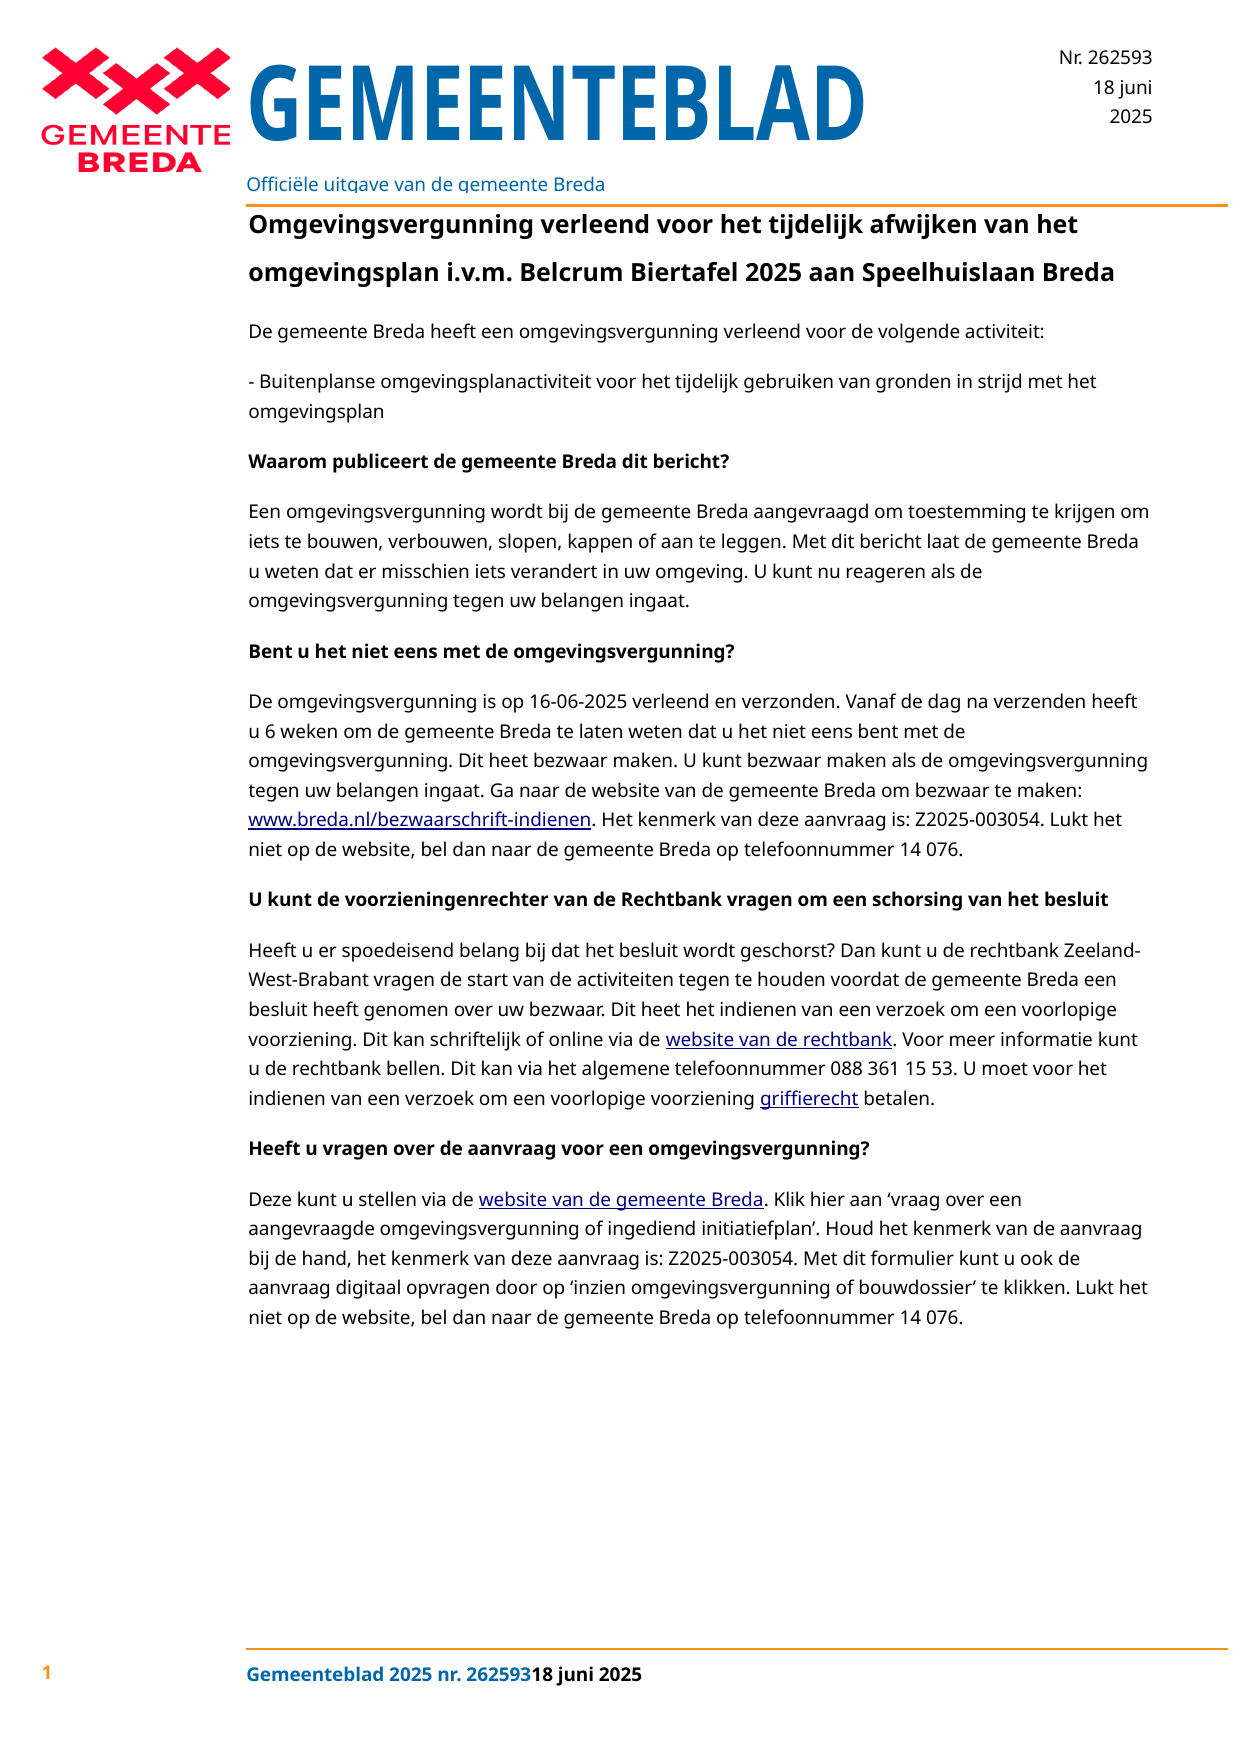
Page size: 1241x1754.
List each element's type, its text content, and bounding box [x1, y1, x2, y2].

text De omgevingsvergunning is op 16-06-2025 verleend en verzonden. Vanaf de dag na verzenden heeft u 6 weken om de gemeente Breda te laten weten dat u het niet eens bent met de omgevingsvergunning. Dit heet bezwaar maken. U kunt bezwaar maken als de omgevingsvergunning tegen uw belangen ingaat. Ga naar de website van de gemeente Breda om bezwaar te maken: www.breda.nl/bezwaarschrift-indienen. Het kenmerk van deze aanvraag is: Z2025-003054. Lukt het niet op de website, bel dan naar de gemeente Breda op telefoonnummer 14 076. [248, 688, 1152, 862]
text U kunt de voorzieningenrechter van de Rechtbank vragen om een schorsing van het besluit [248, 887, 1152, 912]
text Bent u het niet eens met de omgevingsvergunning? [248, 638, 1152, 664]
text - Buitenplanse omgevingsplanactiviteit voor het tijdelijk gebruiken van gronden in strijd met het omgevingsplan [248, 368, 1152, 424]
text Waarom publiceert de gemeente Breda dit bericht? [248, 448, 1152, 474]
text Heeft u vragen over de aanvraag voor een omgevingsvergunning? [248, 1135, 1152, 1161]
text Een omgevingsvergunning wordt bij de gemeente Breda aangevraagd om toestemming te krijgen om iets te bouwen, verbouwen, slopen, kappen of aan te leggen. Met dit bericht laat de gemeente Breda u weten dat er misschien iets verandert in uw omgeving. U kunt nu reageren als de omgevingsvergunning tegen uw belangen ingaat. [248, 499, 1152, 613]
text Heeft u er spoedeisend belang bij dat het besluit wordt geschorst? Dan kunt u de rechtbank Zeeland-West-Brabant vragen de start van de activiteiten tegen te houden voordat de gemeente Breda een besluit heeft genomen over uw bezwaar. Dit heet het indienen van een verzoek om een voorlopige voorziening. Dit kan schriftelijk of online via de website van de rechtbank. Voor meer informatie kunt u de rechtbank bellen. Dit kan via het algemene telefoonnummer 088 361 15 53. U moet voor het indienen van een verzoek om een voorlopige voorziening griffierecht betalen. [248, 937, 1152, 1111]
text Omgevingsvergunning verleend voor het tijdelijk afwijken van het omgevingsplan i.v.m. Belcrum Biertafel 2025 aan Speelhuislaan Breda [248, 207, 1152, 288]
text De gemeente Breda heeft een omgevingsvergunning verleend voor de volgende activiteit: [248, 318, 1152, 344]
text Deze kunt u stellen via de website van de gemeente Breda. Klik hier aan ‘vraag over een aangevraagde omgevingsvergunning of ingediend initiatiefplan’. Houd het kenmerk van de aanvraag bij de hand, het kenmerk van deze aanvraag is: Z2025-003054. Met dit formulier kunt u ook de aanvraag digitaal opvragen door op ‘inzien omgevingsvergunning of bouwdossier’ te klikken. Lukt het niet op de website, bel dan naar de gemeente Breda op telefoonnummer 14 076. [248, 1186, 1152, 1330]
picture [41, 47, 231, 172]
